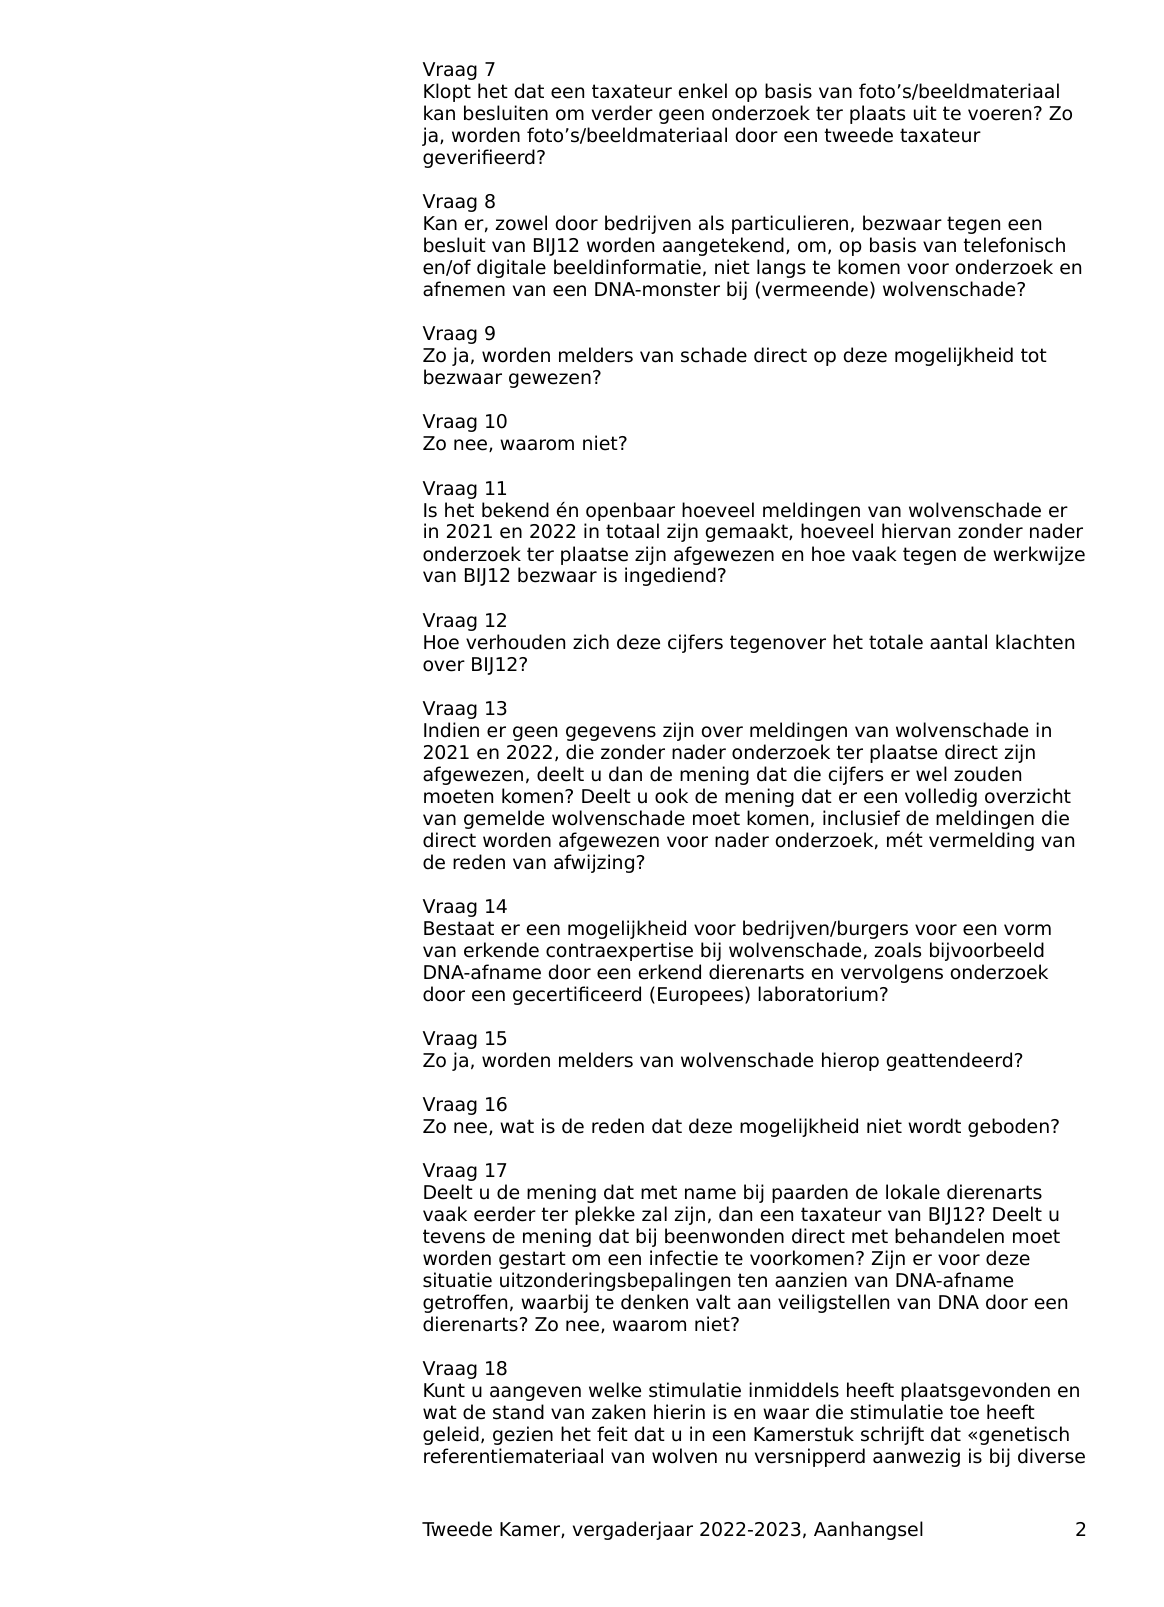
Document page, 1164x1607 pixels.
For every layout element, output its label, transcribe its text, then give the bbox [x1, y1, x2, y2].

text Vraag 9 [422, 323, 1087, 345]
text Vraag 11 [422, 477, 1087, 499]
text Vraag 10 [422, 411, 1087, 433]
text Klopt het dat een taxateur enkel op basis van foto’s/beeldmateriaal kan besluiten om verder geen onderzoek ter plaats uit te voeren? Zo ja, worden foto’s/beeldmateriaal door een tweede taxateur geverifieerd? [422, 81, 1087, 169]
text Is het bekend én openbaar hoeveel meldingen van wolvenschade er in 2021 en 2022 in totaal zijn gemaakt, hoeveel hiervan zonder nader onderzoek ter plaatse zijn afgewezen en hoe vaak tegen de werkwijze van BIJ12 bezwaar is ingediend? [422, 499, 1087, 587]
text Vraag 8 [422, 191, 1087, 213]
text Zo ja, worden melders van wolvenschade hierop geattendeerd? [422, 1050, 1087, 1072]
text Vraag 13 [422, 698, 1087, 720]
text Zo nee, waarom niet? [422, 433, 1087, 455]
text Indien er geen gegevens zijn over meldingen van wolvenschade in 2021 en 2022, die zonder nader onderzoek ter plaatse direct zijn afgewezen, deelt u dan de mening dat die cijfers er wel zouden moeten komen? Deelt u ook de mening dat er een volledig overzicht van gemelde wolvenschade moet komen, inclusief de meldingen die direct worden afgewezen voor nader onderzoek, mét vermelding van de reden van afwijzing? [422, 720, 1087, 873]
text Vraag 16 [422, 1094, 1087, 1116]
text Zo ja, worden melders van schade direct op deze mogelijkheid tot bezwaar gewezen? [422, 345, 1087, 389]
text Vraag 17 [422, 1160, 1087, 1182]
text Kan er, zowel door bedrijven als particulieren, bezwaar tegen een besluit van BIJ12 worden aangetekend, om, op basis van telefonisch en/of digitale beeldinformatie, niet langs te komen voor onderzoek en afnemen van een DNA-monster bij (vermeende) wolvenschade? [422, 213, 1087, 301]
text Zo nee, wat is de reden dat deze mogelijkheid niet wordt geboden? [422, 1116, 1087, 1138]
text Vraag 14 [422, 896, 1087, 918]
text Vraag 18 [422, 1358, 1087, 1380]
text Deelt u de mening dat met name bij paarden de lokale dierenarts vaak eerder ter plekke zal zijn, dan een taxateur van BIJ12? Deelt u tevens de mening dat bij beenwonden direct met behandelen moet worden gestart om een infectie te voorkomen? Zijn er voor deze situatie uitzonderingsbepalingen ten aanzien van DNA-afname getroffen, waarbij te denken valt aan veiligstellen van DNA door een dierenarts? Zo nee, waarom niet? [422, 1182, 1087, 1336]
text Bestaat er een mogelijkheid voor bedrijven/burgers voor een vorm van erkende contraexpertise bij wolvenschade, zoals bijvoorbeeld DNA-afname door een erkend dierenarts en vervolgens onderzoek door een gecertificeerd (Europees) laboratorium? [422, 918, 1087, 1006]
text Hoe verhouden zich deze cijfers tegenover het totale aantal klachten over BIJ12? [422, 632, 1087, 676]
text Vraag 15 [422, 1028, 1087, 1050]
text Vraag 12 [422, 609, 1087, 632]
text Vraag 7 [422, 59, 1087, 81]
text Kunt u aangeven welke stimulatie inmiddels heeft plaatsgevonden en wat de stand van zaken hierin is en waar die stimulatie toe heeft geleid, gezien het feit dat u in een Kamerstuk schrijft dat «genetisch referentiemateriaal van wolven nu versnipperd aanwezig is bij diverse [422, 1380, 1087, 1468]
